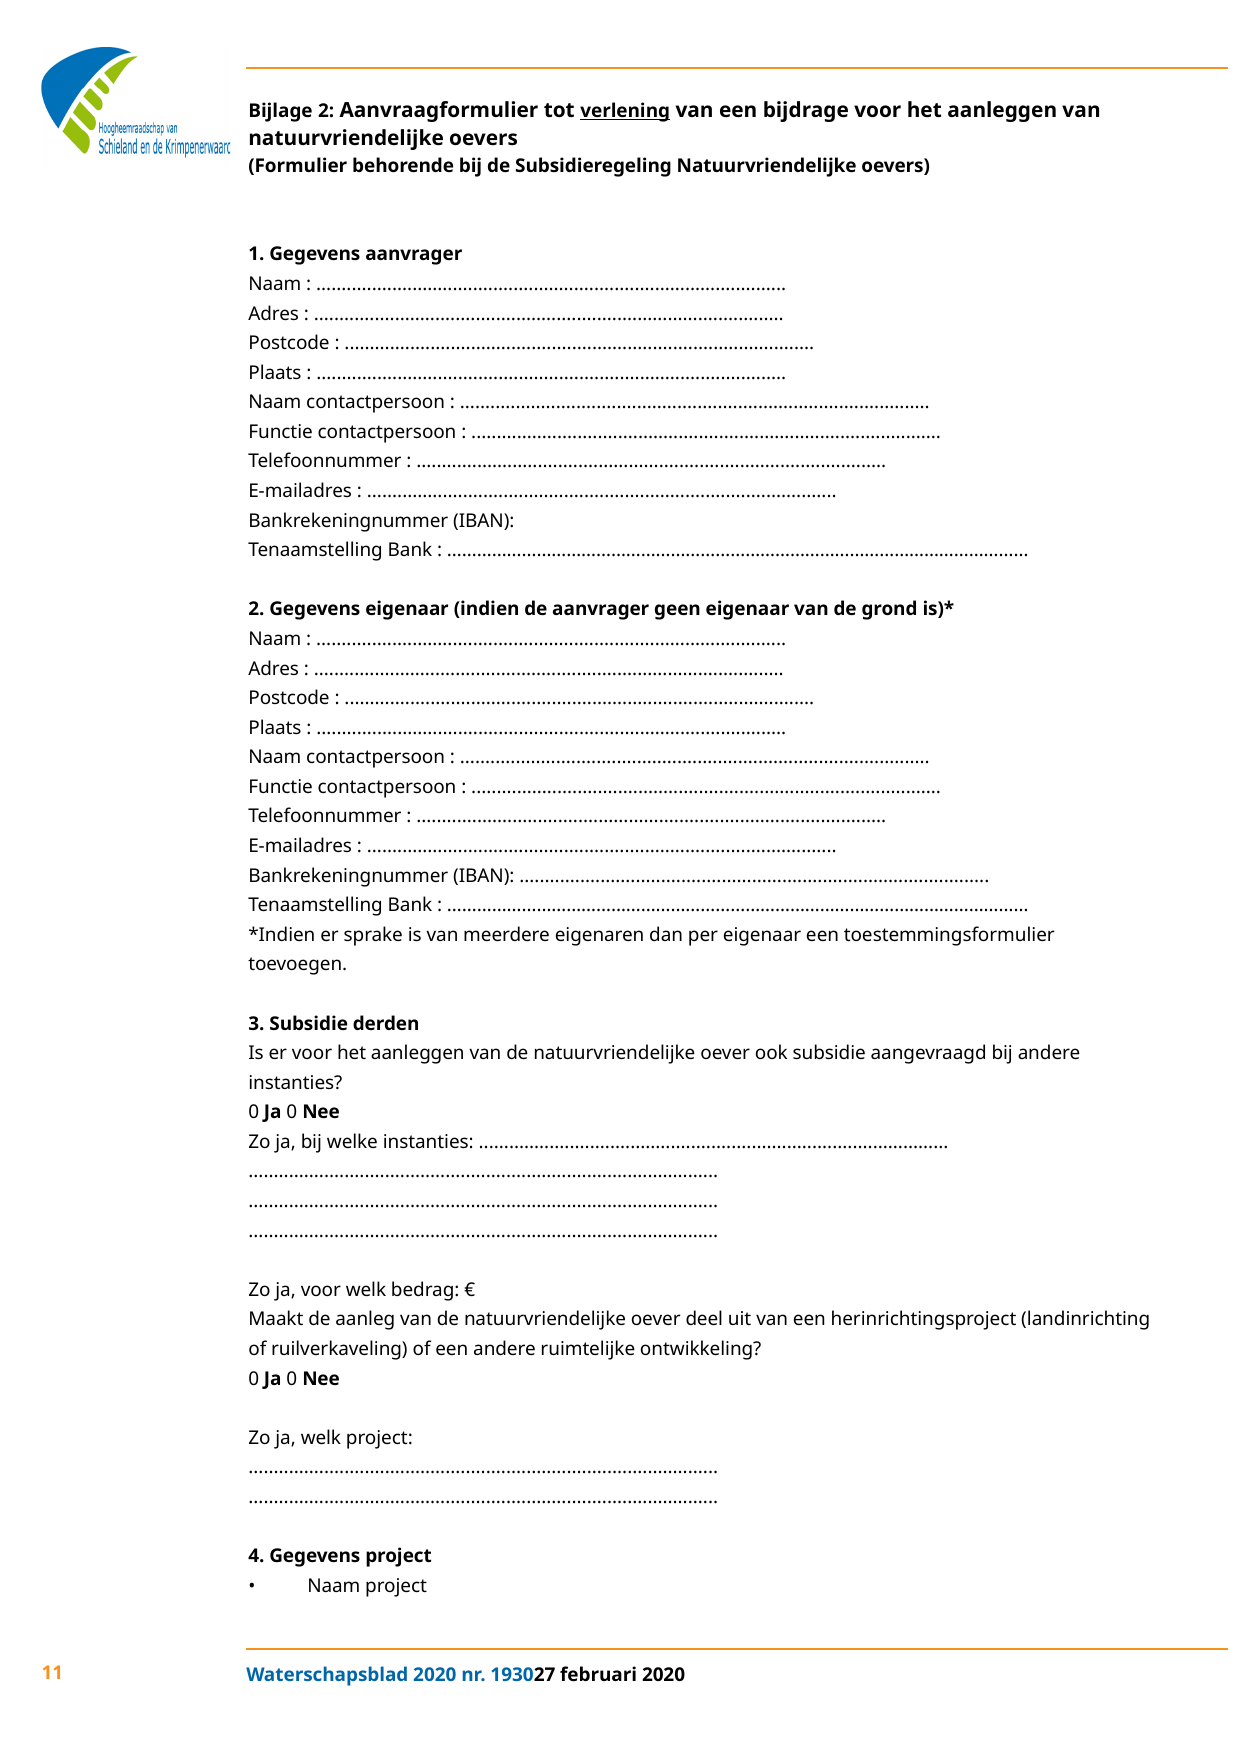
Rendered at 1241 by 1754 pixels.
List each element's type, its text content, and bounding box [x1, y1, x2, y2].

text Telefoonnummer : ............................................................................................. [248, 803, 1152, 828]
text Plaats : ............................................................................................. [248, 714, 1152, 739]
text Maakt de aanleg van de natuurvriendelijke oever deel uit van een herinrichtingsproject (landinrichting of ruilverkaveling) of een andere ruimtelijke ontwikkeling? [248, 1306, 1152, 1361]
text Bankrekeningnummer (IBAN): [248, 507, 1152, 532]
text Functie contactpersoon : ............................................................................................. [248, 773, 1152, 799]
text ............................................................................................. [248, 1453, 1152, 1479]
text 3. Subsidie derden [248, 1010, 1152, 1035]
text E-mailadres : ............................................................................................. [248, 832, 1152, 858]
text Postcode : ............................................................................................. [248, 684, 1152, 710]
text Functie contactpersoon : ............................................................................................. [248, 418, 1152, 444]
text Naam : ............................................................................................. [248, 625, 1152, 651]
text ............................................................................................. [248, 1158, 1152, 1183]
text (Formulier behorende bij de Subsidieregeling Natuurvriendelijke oevers) [248, 152, 1152, 177]
text Adres : ............................................................................................. [248, 300, 1152, 325]
text 4. Gegevens project [248, 1542, 1152, 1568]
text ............................................................................................. [248, 1187, 1152, 1213]
text Tenaamstelling Bank : ……………………………………………………………………………………………………… [248, 891, 1152, 917]
text Bijlage 2: Aanvraagformulier tot verlening van een bijdrage voor het aanleggen van natuurvriendelijke oevers [248, 95, 1152, 152]
text 0 Ja 0 Nee [248, 1365, 1152, 1390]
picture [41, 47, 231, 172]
text 1. Gegevens aanvrager [248, 241, 1152, 266]
text 2. Gegevens eigenaar (indien de aanvrager geen eigenaar van de grond is)* [248, 596, 1152, 621]
text Bankrekeningnummer (IBAN): ............................................................................................. [248, 862, 1152, 887]
text Zo ja, voor welk bedrag: € [248, 1276, 1152, 1302]
text *Indien er sprake is van meerdere eigenaren dan per eigenaar een toestemmingsformulier toevoegen. [248, 921, 1152, 976]
text E-mailadres : ............................................................................................. [248, 477, 1152, 503]
text Zo ja, welk project: [248, 1424, 1152, 1449]
text Naam contactpersoon : ............................................................................................. [248, 388, 1152, 414]
text Is er voor het aanleggen van de natuurvriendelijke oever ook subsidie aangevraagd bij andere instanties? [248, 1039, 1152, 1094]
text ............................................................................................. [248, 1483, 1152, 1509]
text Zo ja, bij welke instanties: ............................................................................................. [248, 1128, 1152, 1154]
text Postcode : ............................................................................................. [248, 329, 1152, 355]
list Naam project [248, 1572, 1152, 1597]
text Plaats : ............................................................................................. [248, 359, 1152, 384]
text ............................................................................................. [248, 1217, 1152, 1242]
text Telefoonnummer : ............................................................................................. [248, 448, 1152, 473]
text 0 Ja 0 Nee [248, 1098, 1152, 1124]
text Naam : ............................................................................................. [248, 270, 1152, 296]
text Naam contactpersoon : ............................................................................................. [248, 743, 1152, 769]
text Adres : ............................................................................................. [248, 655, 1152, 680]
text Tenaamstelling Bank : ……………………………………………………………………………………………………… [248, 536, 1152, 562]
